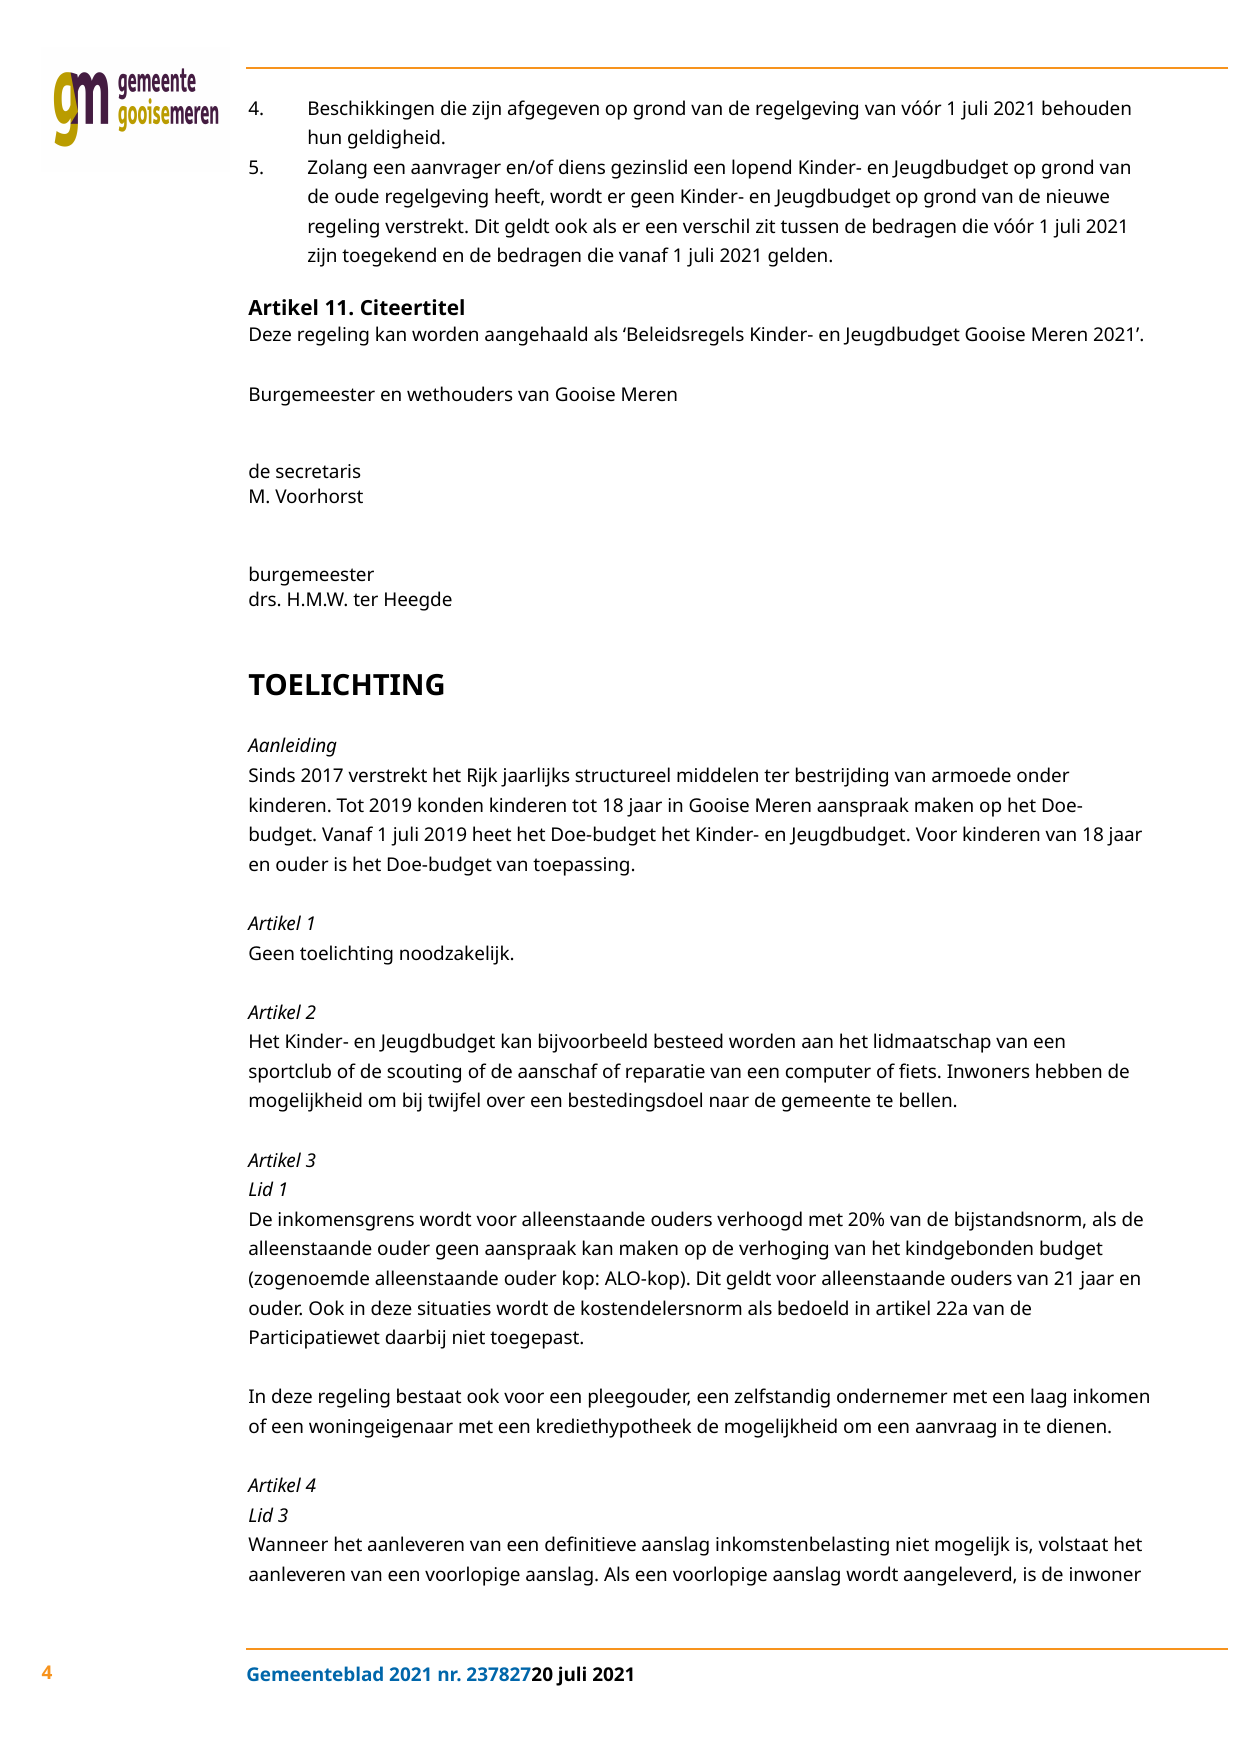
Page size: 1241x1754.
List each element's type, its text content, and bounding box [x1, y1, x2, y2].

text Geen toelichting noodzakelijk. [248, 940, 1152, 965]
text Artikel 3 [248, 1147, 1152, 1172]
text de secretaris [248, 458, 1152, 484]
text burgemeester [248, 561, 1152, 587]
text Sinds 2017 verstrekt het Rijk jaarlijks structureel middelen ter bestrijding van armoede onder kinderen. Tot 2019 konden kinderen tot 18 jaar in Gooise Meren aanspraak maken op het Doe-budget. Vanaf 1 juli 2019 heet het Doe-budget het Kinder- en Jeugdbudget. Voor kinderen van 18 jaar en ouder is het Doe-budget van toepassing. [248, 762, 1152, 877]
text Deze regeling kan worden aangehaald als ‘Beleidsregels Kinder- en Jeugdbudget Gooise Meren 2021’. [248, 322, 1152, 347]
text In deze regeling bestaat ook voor een pleegouder, een zelfstandig ondernemer met een laag inkomen of een woningeigenaar met een krediethypotheek de mogelijkheid om een aanvraag in te dienen. [248, 1383, 1152, 1439]
list Zolang een aanvrager en/of diens gezinslid een lopend Kinder- en Jeugdbudget op grond van de oude regelgeving heeft, wordt er geen Kinder- en Jeugdbudget op grond van de nieuwe regeling verstrekt. Dit geldt ook als er een verschil zit tussen de bedragen die vóór 1 juli 2021 zijn toegekend en de bedragen die vanaf 1 juli 2021 gelden. [248, 154, 1152, 268]
text Artikel 1 [248, 910, 1152, 936]
text Burgemeester en wethouders van Gooise Meren [248, 381, 1152, 406]
text Het Kinder- en Jeugdbudget kan bijvoorbeeld besteed worden aan het lidmaatschap van een sportclub of de scouting of de aanschaf of reparatie van een computer of fiets. Inwoners hebben de mogelijkheid om bij twijfel over een bestedingsdoel naar de gemeente te bellen. [248, 1028, 1152, 1113]
list Beschikkingen die zijn afgegeven op grond van de regelgeving van vóór 1 juli 2021 behouden hun geldigheid. [248, 95, 1152, 150]
picture [41, 47, 231, 172]
text Lid 1 [248, 1176, 1152, 1202]
text Artikel 2 [248, 999, 1152, 1024]
text Lid 3 [248, 1502, 1152, 1527]
text Artikel 11. Citeertitel [248, 293, 1152, 322]
text TOELICHTING [248, 664, 1152, 703]
text M. Voorhorst [248, 484, 1152, 509]
text Wanneer het aanleveren van een definitieve aanslag inkomstenbelasting niet mogelijk is, volstaat het aanleveren van een voorlopige aanslag. Als een voorlopige aanslag wordt aangeleverd, is de inwoner [248, 1531, 1152, 1587]
text drs. H.M.W. ter Heegde [248, 587, 1152, 612]
text Artikel 4 [248, 1472, 1152, 1498]
text Aanleiding [248, 733, 1152, 758]
text De inkomensgrens wordt voor alleenstaande ouders verhoogd met 20% van de bijstandsnorm, als de alleenstaande ouder geen aanspraak kan maken op de verhoging van het kindgebonden budget (zogenoemde alleenstaande ouder kop: ALO-kop). Dit geldt voor alleenstaande ouders van 21 jaar en ouder. Ook in deze situaties wordt de kostendelersnorm als bedoeld in artikel 22a van de Participatiewet daarbij niet toegepast. [248, 1206, 1152, 1350]
